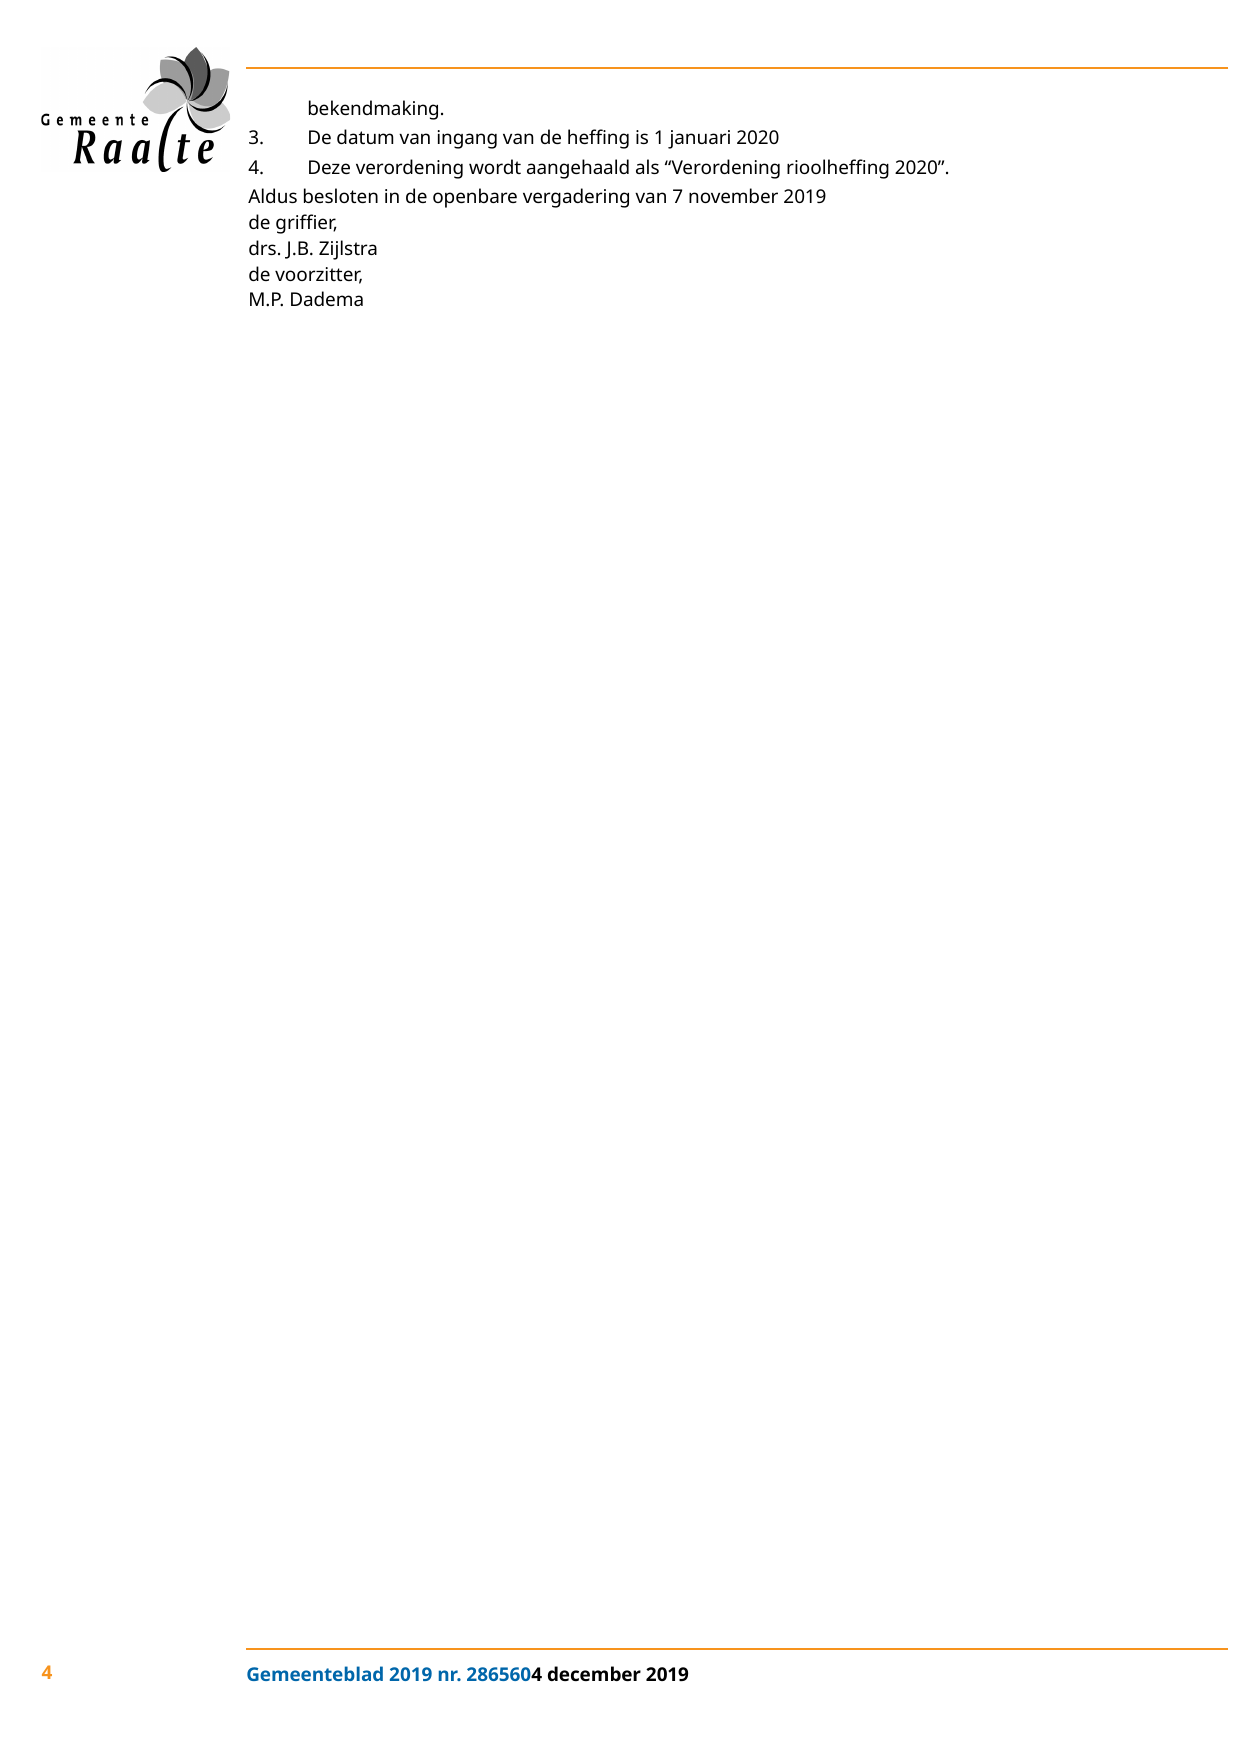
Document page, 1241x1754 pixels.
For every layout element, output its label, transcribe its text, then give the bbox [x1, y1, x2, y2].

list bekendmaking. [248, 95, 1152, 121]
text drs. J.B. Zijlstra [248, 235, 1152, 261]
text de griffier, [248, 209, 1152, 235]
list Deze verordening wordt aangehaald als “Verordening rioolheffing 2020”. [248, 154, 1152, 180]
list De datum van ingang van de heffing is 1 januari 2020 [248, 124, 1152, 150]
picture [41, 47, 231, 172]
text de voorzitter, [248, 261, 1152, 286]
text M.P. Dadema [248, 286, 1152, 312]
text Aldus besloten in de openbare vergadering van 7 november 2019 [248, 183, 1152, 209]
